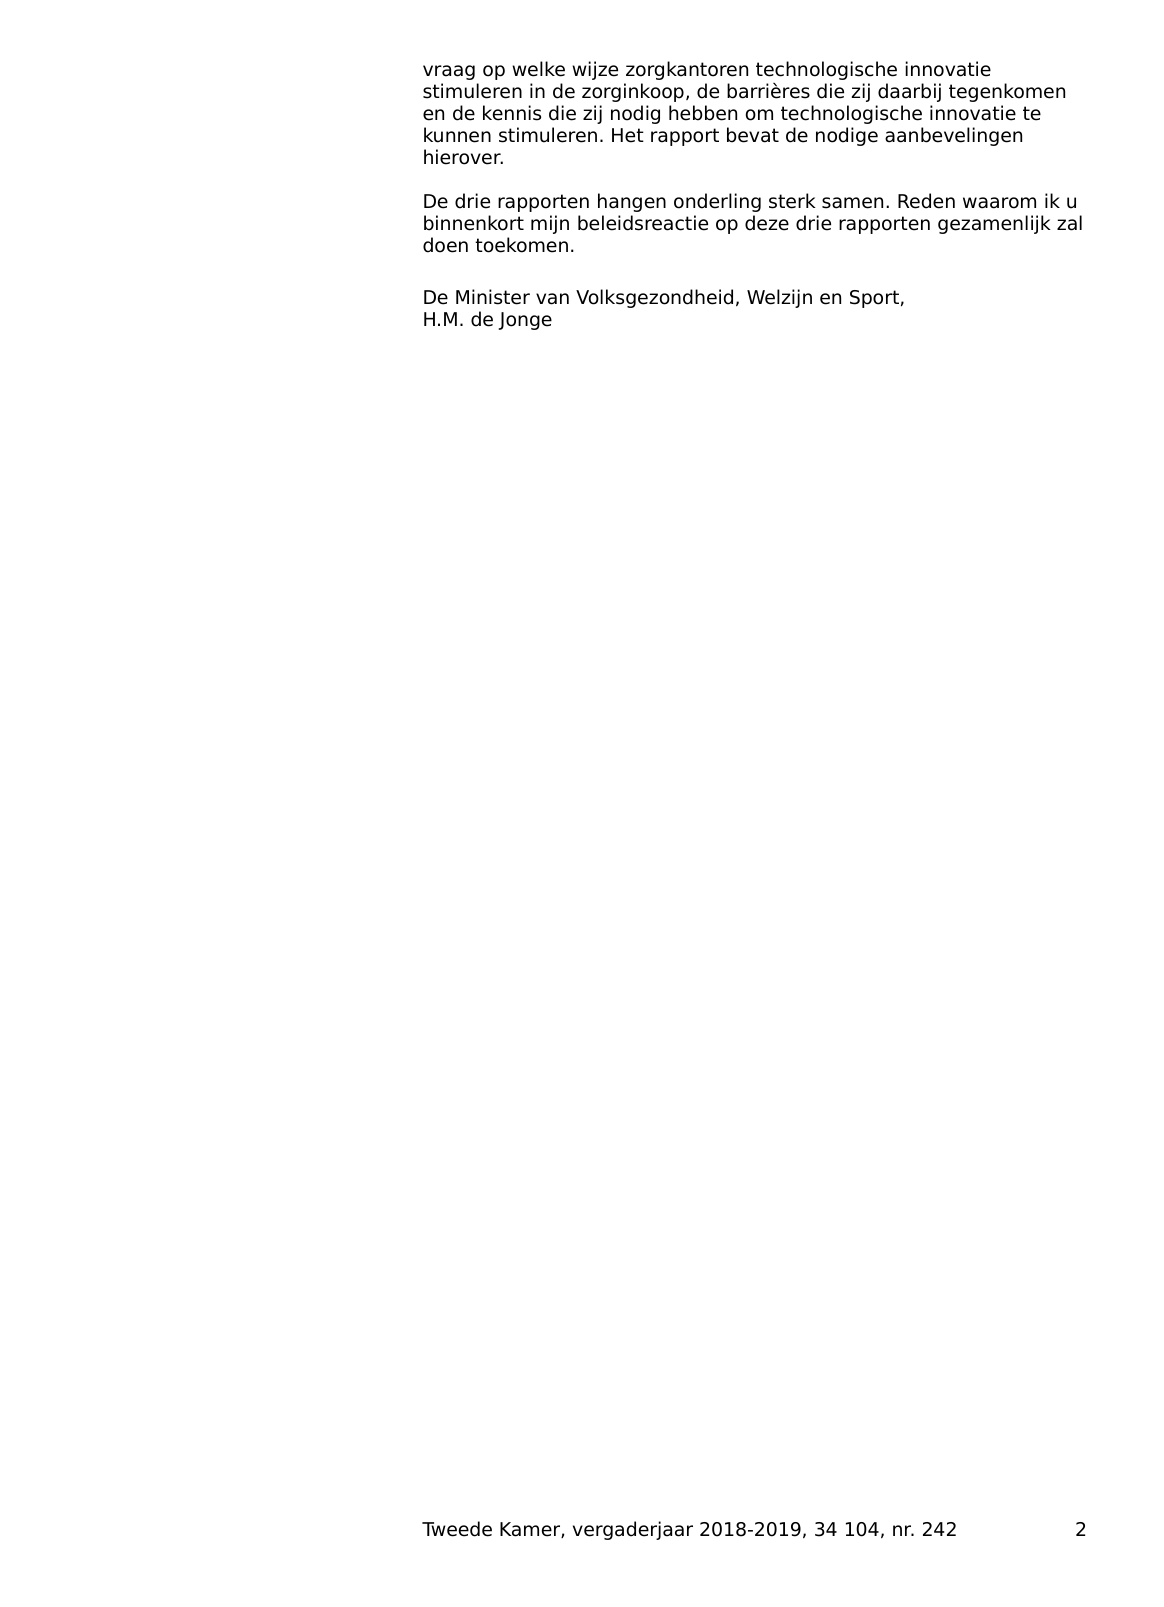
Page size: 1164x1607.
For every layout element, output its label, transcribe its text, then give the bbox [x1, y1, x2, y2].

text vraag op welke wijze zorgkantoren technologische innovatie stimuleren in de zorginkoop, de barrières die zij daarbij tegenkomen en de kennis die zij nodig hebben om technologische innovatie te kunnen stimuleren. Het rapport bevat de nodige aanbevelingen hierover. [422, 59, 1087, 169]
text De drie rapporten hangen onderling sterk samen. Reden waarom ik u binnenkort mijn beleidsreactie op deze drie rapporten gezamenlijk zal doen toekomen. [422, 191, 1087, 257]
text De Minister van Volksgezondheid, Welzijn en Sport, H.M. de Jonge [422, 287, 1087, 331]
